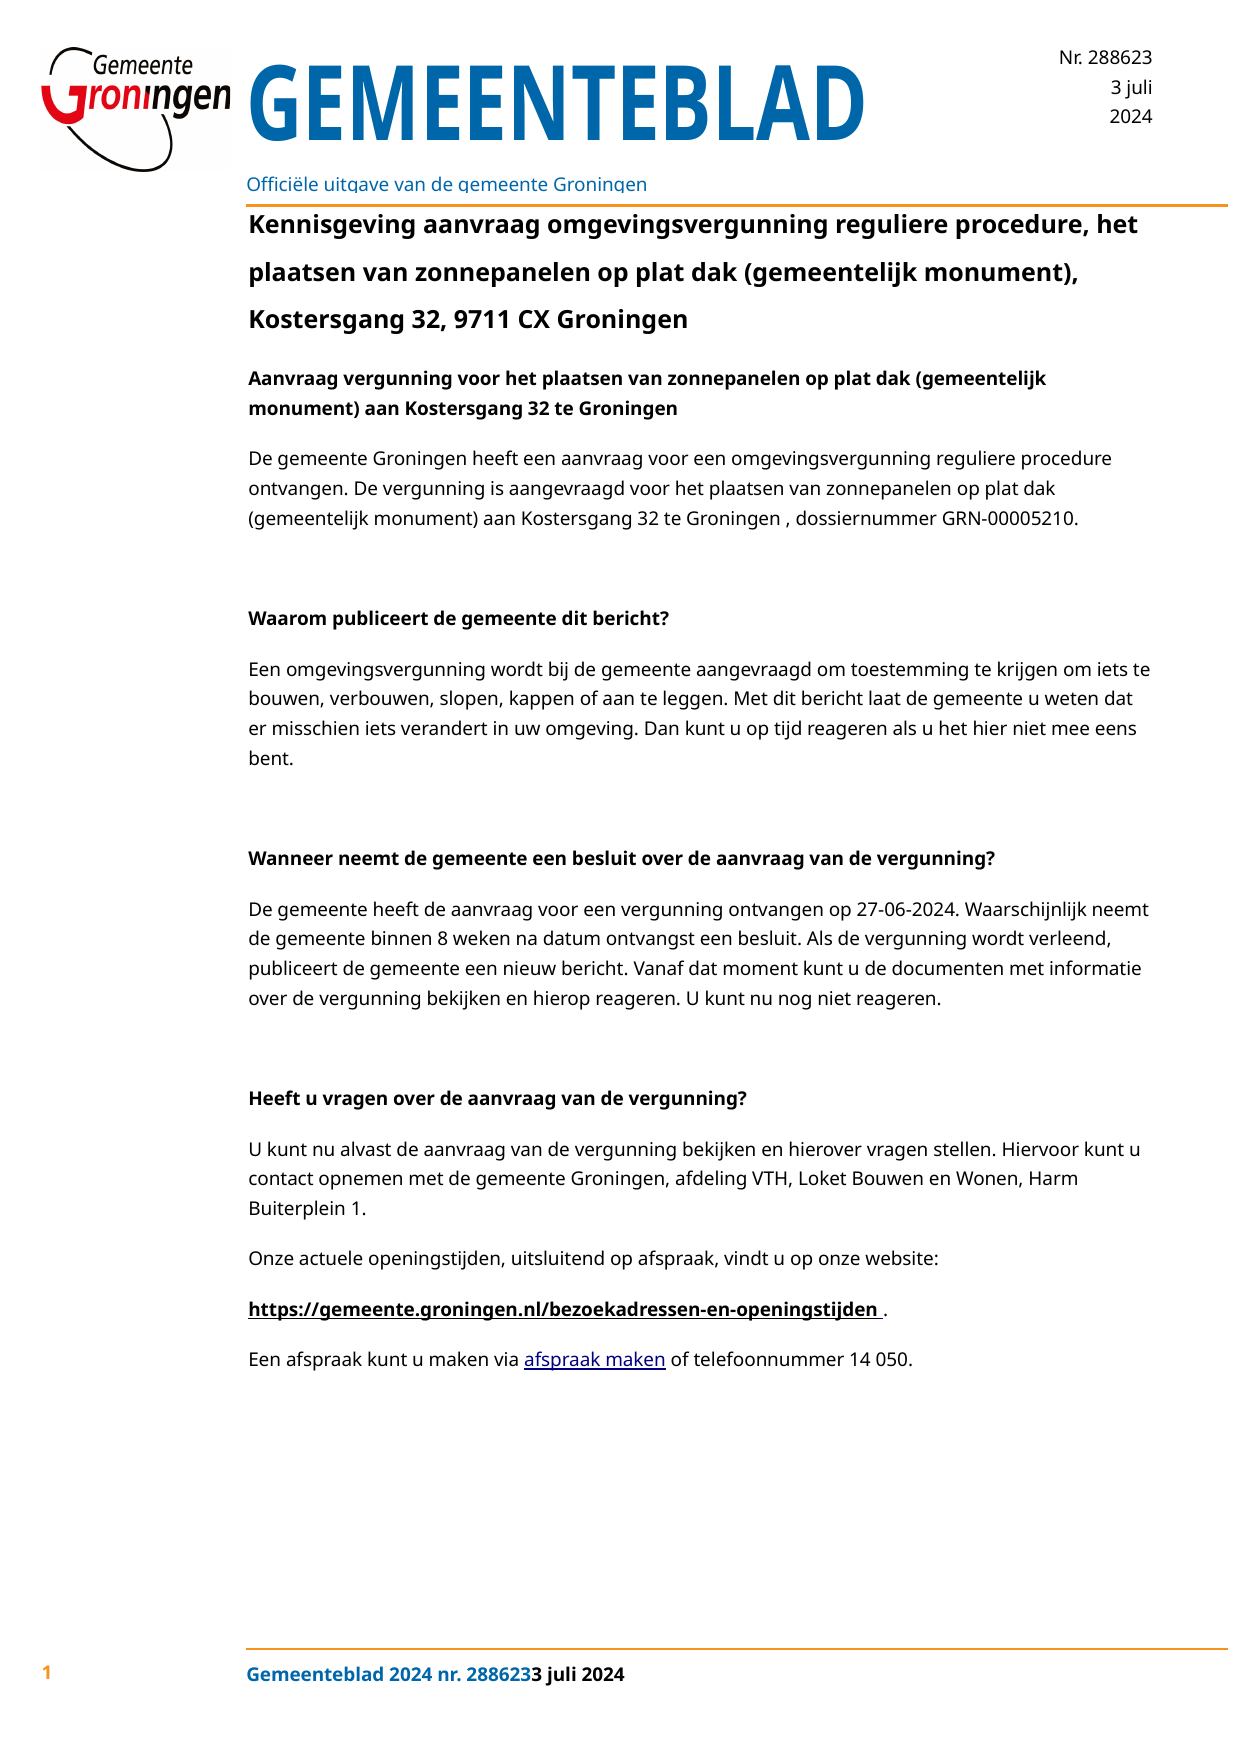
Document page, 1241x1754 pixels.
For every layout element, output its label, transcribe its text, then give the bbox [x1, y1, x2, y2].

text De gemeente Groningen heeft een aanvraag voor een omgevingsvergunning reguliere procedure ontvangen. De vergunning is aangevraagd voor het plaatsen van zonnepanelen op plat dak (gemeentelijk monument) aan Kostersgang 32 te Groningen , dossiernummer GRN-00005210. [248, 446, 1152, 530]
text Een afspraak kunt u maken via afspraak maken of telefoonnummer 14 050. [248, 1346, 1152, 1372]
text Waarom publiceert de gemeente dit bericht? [248, 606, 1152, 631]
text Onze actuele openingstijden, uitsluitend op afspraak, vindt u op onze website: [248, 1246, 1152, 1271]
text Wanneer neemt de gemeente een besluit over de aanvraag van de vergunning? [248, 846, 1152, 871]
picture [41, 47, 231, 172]
text Kennisgeving aanvraag omgevingsvergunning reguliere procedure, het plaatsen van zonnepanelen op plat dak (gemeentelijk monument), Kostersgang 32, 9711 CX Groningen [248, 207, 1152, 336]
text Aanvraag vergunning voor het plaatsen van zonnepanelen op plat dak (gemeentelijk monument) aan Kostersgang 32 te Groningen [248, 366, 1152, 421]
text De gemeente heeft de aanvraag voor een vergunning ontvangen op 27-06-2024. Waarschijnlijk neemt de gemeente binnen 8 weken na datum ontvangst een besluit. Als de vergunning wordt verleend, publiceert de gemeente een nieuw bericht. Vanaf dat moment kunt u de documenten met informatie over de vergunning bekijken en hierop reageren. U kunt nu nog niet reageren. [248, 896, 1152, 1010]
text Een omgevingsvergunning wordt bij de gemeente aangevraagd om toestemming te krijgen om iets te bouwen, verbouwen, slopen, kappen of aan te leggen. Met dit bericht laat de gemeente u weten dat er misschien iets verandert in uw omgeving. Dan kunt u op tijd reageren als u het hier niet mee eens bent. [248, 656, 1152, 770]
text U kunt nu alvast de aanvraag van de vergunning bekijken en hierover vragen stellen. Hiervoor kunt u contact opnemen met de gemeente Groningen, afdeling VTH, Loket Bouwen en Wonen, Harm Buiterplein 1. [248, 1136, 1152, 1221]
text https://gemeente.groningen.nl/bezoekadressen-en-openingstijden . [248, 1296, 1152, 1322]
text Heeft u vragen over de aanvraag van de vergunning? [248, 1086, 1152, 1111]
